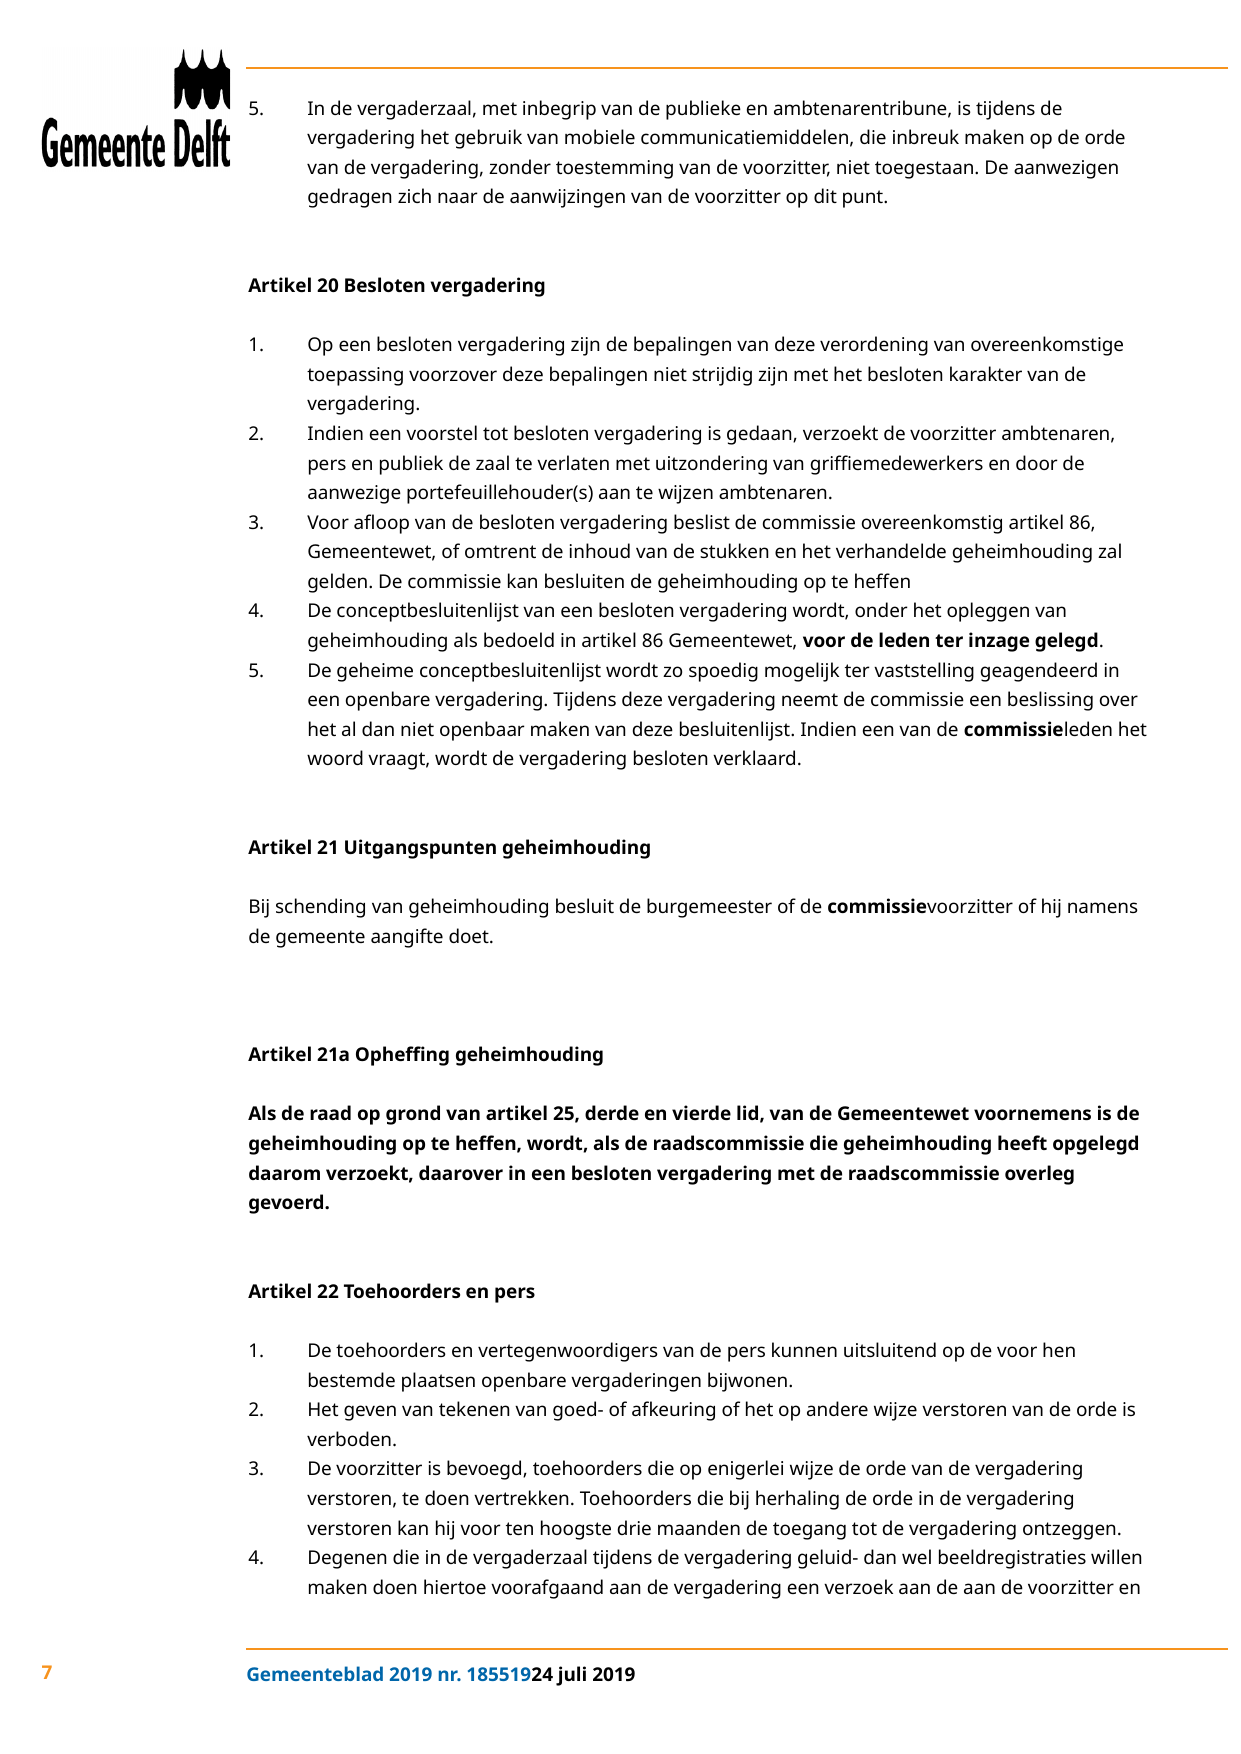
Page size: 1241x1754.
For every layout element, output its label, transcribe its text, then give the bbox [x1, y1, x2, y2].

list De toehoorders en vertegenwoordigers van de pers kunnen uitsluitend op de voor hen bestemde plaatsen openbare vergaderingen bijwonen. [248, 1337, 1152, 1393]
text Bij schending van geheimhouding besluit de burgemeester of de commissievoorzitter of hij namens de gemeente aangifte doet. [248, 893, 1152, 949]
text Als de raad op grond van artikel 25, derde en vierde lid, van de Gemeentewet voornemens is de geheimhouding op te heffen, wordt, als de raadscommissie die geheimhouding heeft opgelegd daarom verzoekt, daarover in een besloten vergadering met de raadscommissie overleg gevoerd. [248, 1101, 1152, 1215]
text Artikel 20 Besloten vergadering [248, 272, 1152, 298]
text Artikel 22 Toehoorders en pers [248, 1278, 1152, 1304]
list Voor afloop van de besloten vergadering beslist de commissie overeenkomstig artikel 86, Gemeentewet, of omtrent de inhoud van de stukken en het verhandelde geheimhouding zal gelden. De commissie kan besluiten de geheimhouding op te heffen [248, 509, 1152, 594]
list Degenen die in de vergaderzaal tijdens de vergadering geluid- dan wel beeldregistraties willen maken doen hiertoe voorafgaand aan de vergadering een verzoek aan de aan de voorzitter en [248, 1544, 1152, 1600]
text Artikel 21a Opheffing geheimhouding [248, 1041, 1152, 1067]
list De geheime conceptbesluitenlijst wordt zo spoedig mogelijk ter vaststelling geagendeerd in een openbare vergadering. Tijdens deze vergadering neemt de commissie een beslissing over het al dan niet openbaar maken van deze besluitenlijst. Indien een van de commissieleden het woord vraagt, wordt de vergadering besloten verklaard. [248, 657, 1152, 771]
list Het geven van tekenen van goed- of afkeuring of het op andere wijze verstoren van de orde is verboden. [248, 1396, 1152, 1452]
list Op een besloten vergadering zijn de bepalingen van deze verordening van overeenkomstige toepassing voorzover deze bepalingen niet strijdig zijn met het besloten karakter van de vergadering. [248, 331, 1152, 416]
list In de vergaderzaal, met inbegrip van de publieke en ambtenarentribune, is tijdens de vergadering het gebruik van mobiele communicatiemiddelen, die inbreuk maken op de orde van de vergadering, zonder toestemming van de voorzitter, niet toegestaan. De aanwezigen gedragen zich naar de aanwijzingen van de voorzitter op dit punt. [248, 95, 1152, 209]
list De conceptbesluitenlijst van een besloten vergadering wordt, onder het opleggen van geheimhouding als bedoeld in artikel 86 Gemeentewet, voor de leden ter inzage gelegd. [248, 598, 1152, 653]
list De voorzitter is bevoegd, toehoorders die op enigerlei wijze de orde van de vergadering verstoren, te doen vertrekken. Toehoorders die bij herhaling de orde in de vergadering verstoren kan hij voor ten hoogste drie maanden de toegang tot de vergadering ontzeggen. [248, 1456, 1152, 1541]
text Artikel 21 Uitgangspunten geheimhouding [248, 834, 1152, 860]
picture [41, 47, 231, 172]
list Indien een voorstel tot besloten vergadering is gedaan, verzoekt de voorzitter ambtenaren, pers en publiek de zaal te verlaten met uitzondering van griffiemedewerkers en door de aanwezige portefeuillehouder(s) aan te wijzen ambtenaren. [248, 420, 1152, 505]
